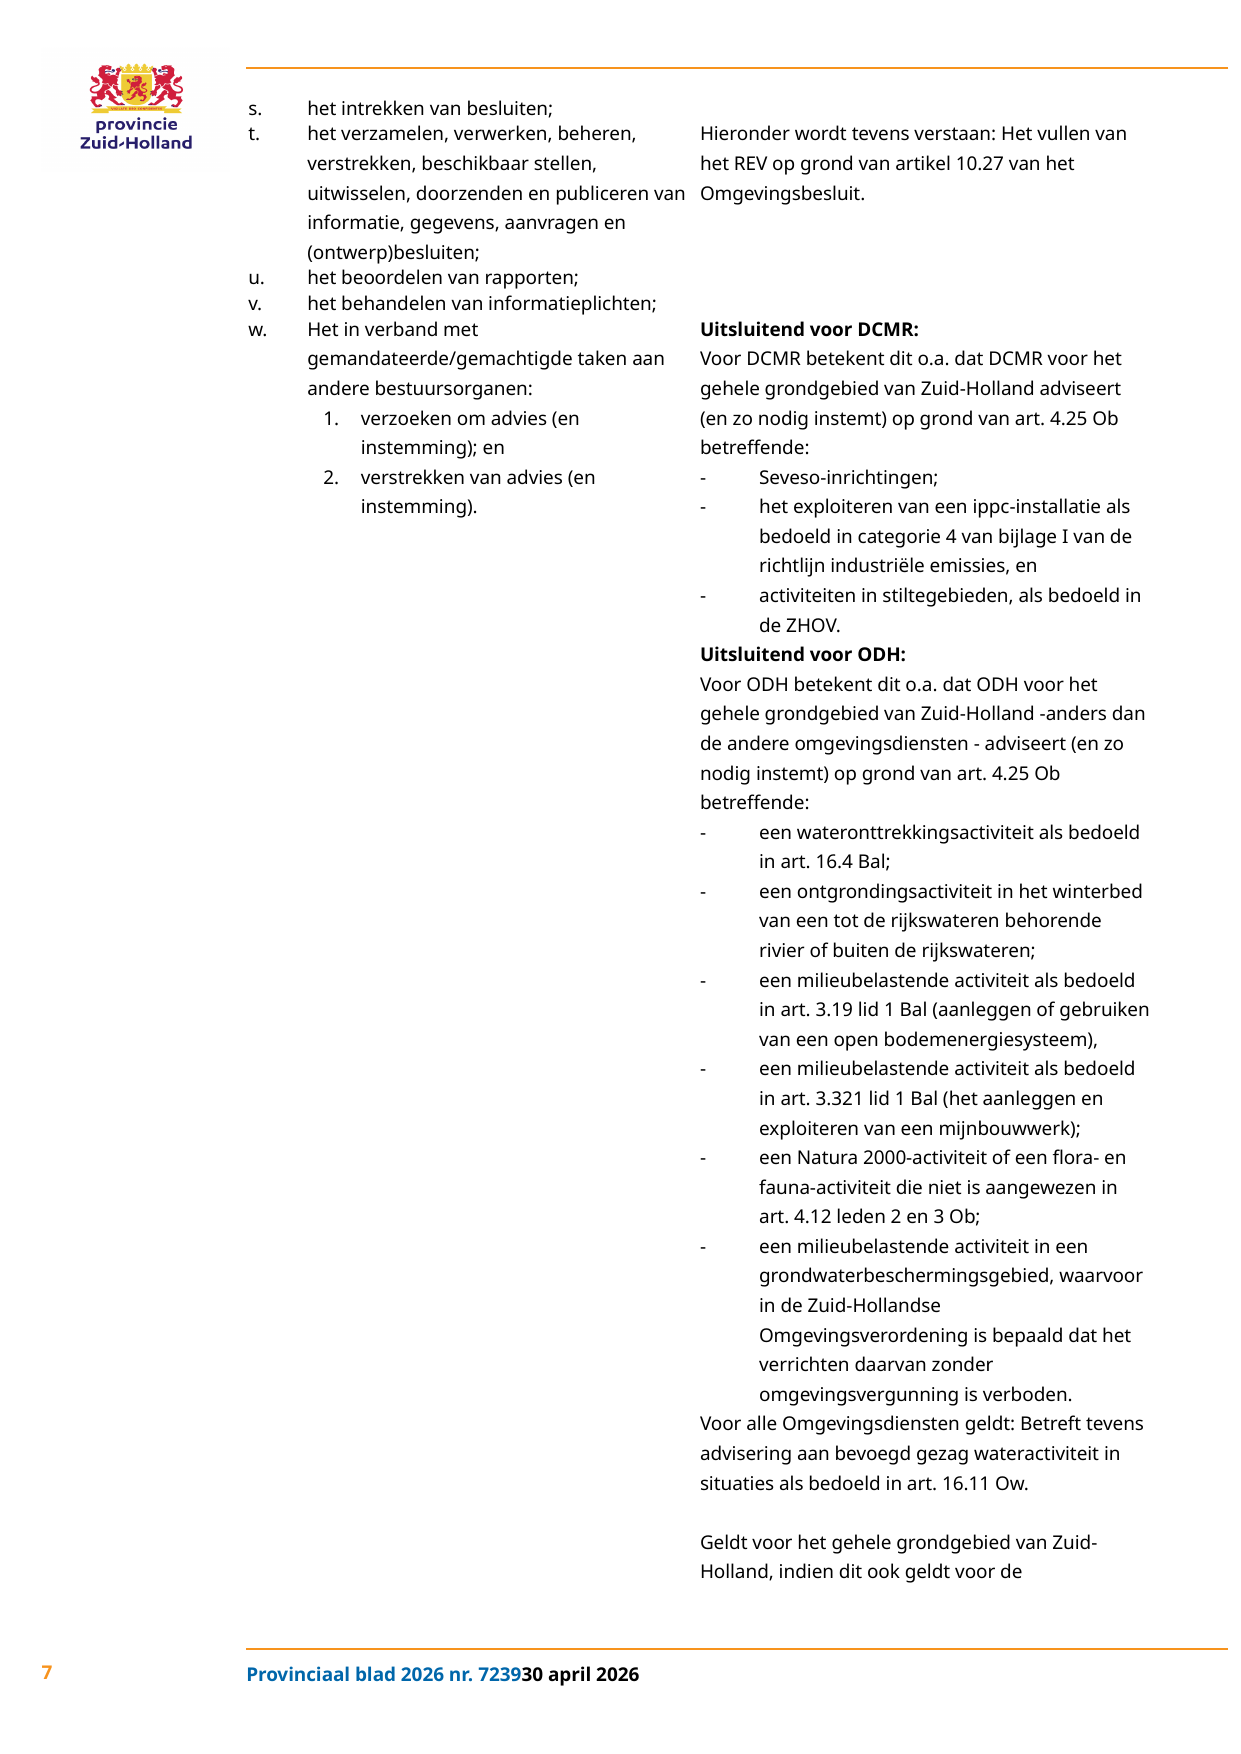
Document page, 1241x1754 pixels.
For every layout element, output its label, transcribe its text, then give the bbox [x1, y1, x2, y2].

table_cell het beoordelen van rapporten; [248, 265, 700, 290]
table_cell het verzamelen, verwerken, beheren, verstrekken, beschikbaar stellen, uitwisselen, doorzenden en publiceren van informatie, gegevens, aanvragen en (ontwerp)besluiten; [248, 121, 700, 264]
table_cell Hieronder wordt tevens verstaan: Het vullen van het REV op grond van artikel 10.27 van het Omgevingsbesluit. [700, 121, 1152, 264]
table_cell Het in verband met gemandateerde/gemachtigde taken aan andere bestuursorganen: verzoeken om advies (en instemming); en verstrekken van advies (en instemming). [248, 316, 700, 1584]
table_cell het behandelen van informatieplichten; [248, 290, 700, 316]
picture [41, 47, 231, 172]
table_cell het intrekken van besluiten; [248, 95, 700, 121]
table_cell [700, 290, 1152, 316]
table_cell [700, 265, 1152, 290]
table_cell Uitsluitend voor DCMR: Voor DCMR betekent dit o.a. dat DCMR voor het gehele grondgebied van Zuid-Holland adviseert (en zo nodig instemt) op grond van art. 4.25 Ob betreffende: Seveso-inrichtingen; het exploiteren van een ippc-installatie als bedoeld in categorie 4 van bijlage I van de richtlijn industriële emissies, en activiteiten in stiltegebieden, als bedoeld in de ZHOV. Uitsluitend voor ODH: Voor ODH betekent dit o.a. dat ODH voor het gehele grondgebied van Zuid-Holland -anders dan de andere omgevingsdiensten - adviseert (en zo nodig instemt) op grond van art. 4.25 Ob betreffende: een wateronttrekkingsactiviteit als bedoeld in art. 16.4 Bal; een ontgrondingsactiviteit in het winterbed van een tot de rijkswateren behorende rivier of buiten de rijkswateren; een milieubelastende activiteit als bedoeld in art. 3.19 lid 1 Bal (aanleggen of gebruiken van een open bodemenergiesysteem), een milieubelastende activiteit als bedoeld in art. 3.321 lid 1 Bal (het aanleggen en exploiteren van een mijnbouwwerk); een Natura 2000-activiteit of een flora- en fauna-activiteit die niet is aangewezen in art. 4.12 leden 2 en 3 Ob; een milieubelastende activiteit in een grondwaterbeschermingsgebied, waarvoor in de Zuid-Hollandse Omgevingsverordening is bepaald dat het verrichten daarvan zonder omgevingsvergunning is verboden. Voor alle Omgevingsdiensten geldt: Betreft tevens advisering aan bevoegd gezag wateractiviteit in situaties als bedoeld in art. 16.11 Ow. Geldt voor het gehele grondgebied van Zuid-Holland, indien dit ook geldt voor de [700, 316, 1152, 1584]
table_cell [700, 95, 1152, 121]
